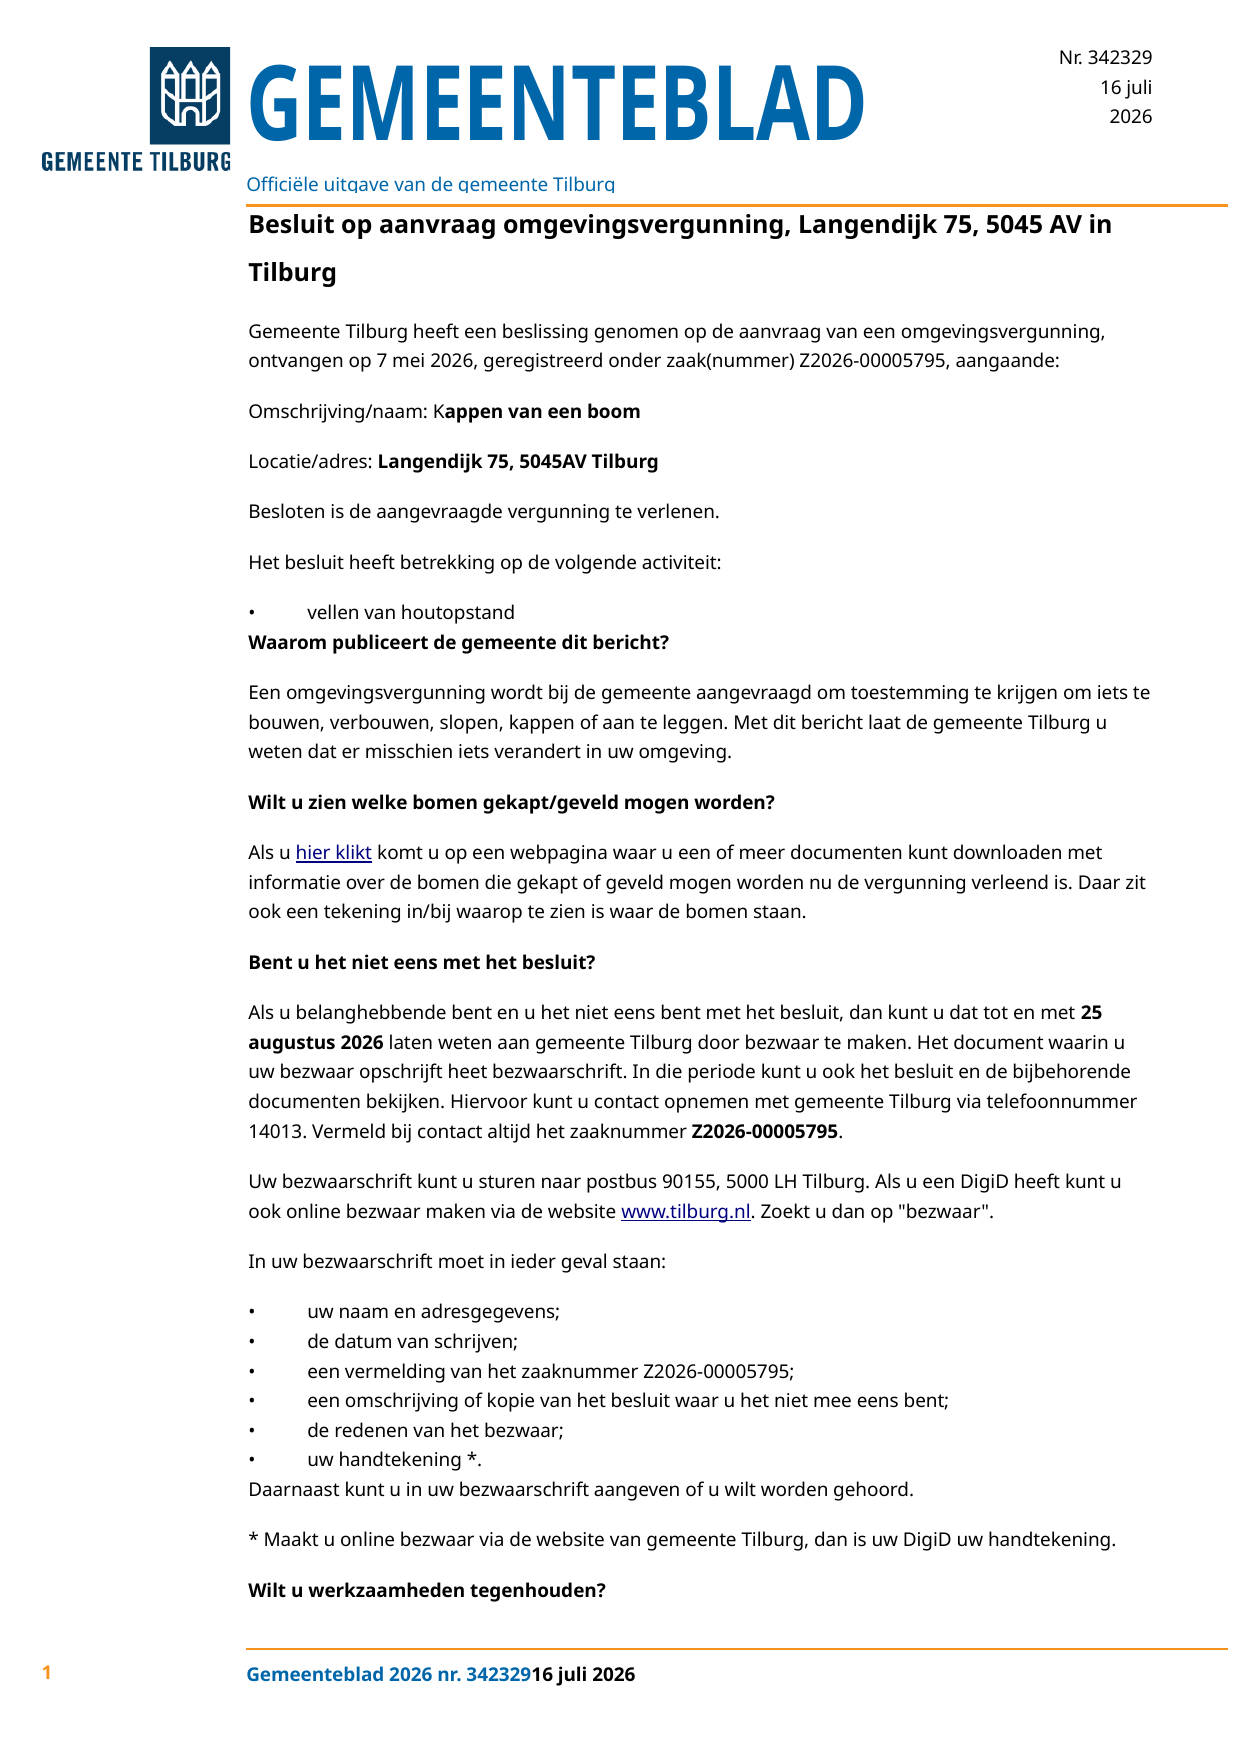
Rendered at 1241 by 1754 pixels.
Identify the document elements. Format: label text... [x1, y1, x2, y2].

text Als u belanghebbende bent en u het niet eens bent met het besluit, dan kunt u dat tot en met 25 augustus 2026 laten weten aan gemeente Tilburg door bezwaar te maken. Het document waarin u uw bezwaar opschrijft heet bezwaarschrift. In die periode kunt u ook het besluit en de bijbehorende documenten bekijken. Hiervoor kunt u contact opnemen met gemeente Tilburg via telefoonnummer 14013. Vermeld bij contact altijd het zaaknummer Z2026-00005795. [248, 999, 1152, 1144]
text Wilt u zien welke bomen gekapt/geveld mogen worden? [248, 789, 1152, 815]
picture [41, 47, 231, 172]
text Besloten is de aangevraagde vergunning te verlenen. [248, 499, 1152, 524]
text Een omgevingsvergunning wordt bij de gemeente aangevraagd om toestemming te krijgen om iets te bouwen, verbouwen, slopen, kappen of aan te leggen. Met dit bericht laat de gemeente Tilburg u weten dat er misschien iets verandert in uw omgeving. [248, 679, 1152, 764]
text Omschrijving/naam: Kappen van een boom [248, 398, 1152, 424]
text Locatie/adres: Langendijk 75, 5045AV Tilburg [248, 448, 1152, 474]
text Daarnaast kunt u in uw bezwaarschrift aangeven of u wilt worden gehoord. [248, 1476, 1152, 1502]
list uw naam en adresgegevens; [248, 1299, 1152, 1324]
text Gemeente Tilburg heeft een beslissing genomen op de aanvraag van een omgevingsvergunning, ontvangen op 7 mei 2026, geregistreerd onder zaak(nummer) Z2026-00005795, aangaande: [248, 318, 1152, 373]
list de redenen van het bezwaar; [248, 1417, 1152, 1443]
list de datum van schrijven; [248, 1328, 1152, 1354]
list een omschrijving of kopie van het besluit waar u het niet mee eens bent; [248, 1387, 1152, 1413]
list uw handtekening *. [248, 1447, 1152, 1472]
text Wilt u werkzaamheden tegenhouden? [248, 1577, 1152, 1603]
text Waarom publiceert de gemeente dit bericht? [248, 629, 1152, 655]
text * Maakt u online bezwaar via de website van gemeente Tilburg, dan is uw DigiD uw handtekening. [248, 1527, 1152, 1552]
text Het besluit heeft betrekking op de volgende activiteit: [248, 549, 1152, 575]
text Als u hier klikt komt u op een webpagina waar u een of meer documenten kunt downloaden met informatie over de bomen die gekapt of geveld mogen worden nu de vergunning verleend is. Daar zit ook een tekening in/bij waarop te zien is waar de bomen staan. [248, 839, 1152, 924]
text In uw bezwaarschrift moet in ieder geval staan: [248, 1248, 1152, 1274]
text Besluit op aanvraag omgevingsvergunning, Langendijk 75, 5045 AV in Tilburg [248, 207, 1152, 288]
list vellen van houtopstand [248, 599, 1152, 625]
list een vermelding van het zaaknummer Z2026-00005795; [248, 1358, 1152, 1384]
text Bent u het niet eens met het besluit? [248, 949, 1152, 975]
text Uw bezwaarschrift kunt u sturen naar postbus 90155, 5000 LH Tilburg. Als u een DigiD heeft kunt u ook online bezwaar maken via de website www.tilburg.nl. Zoekt u dan op "bezwaar". [248, 1168, 1152, 1224]
